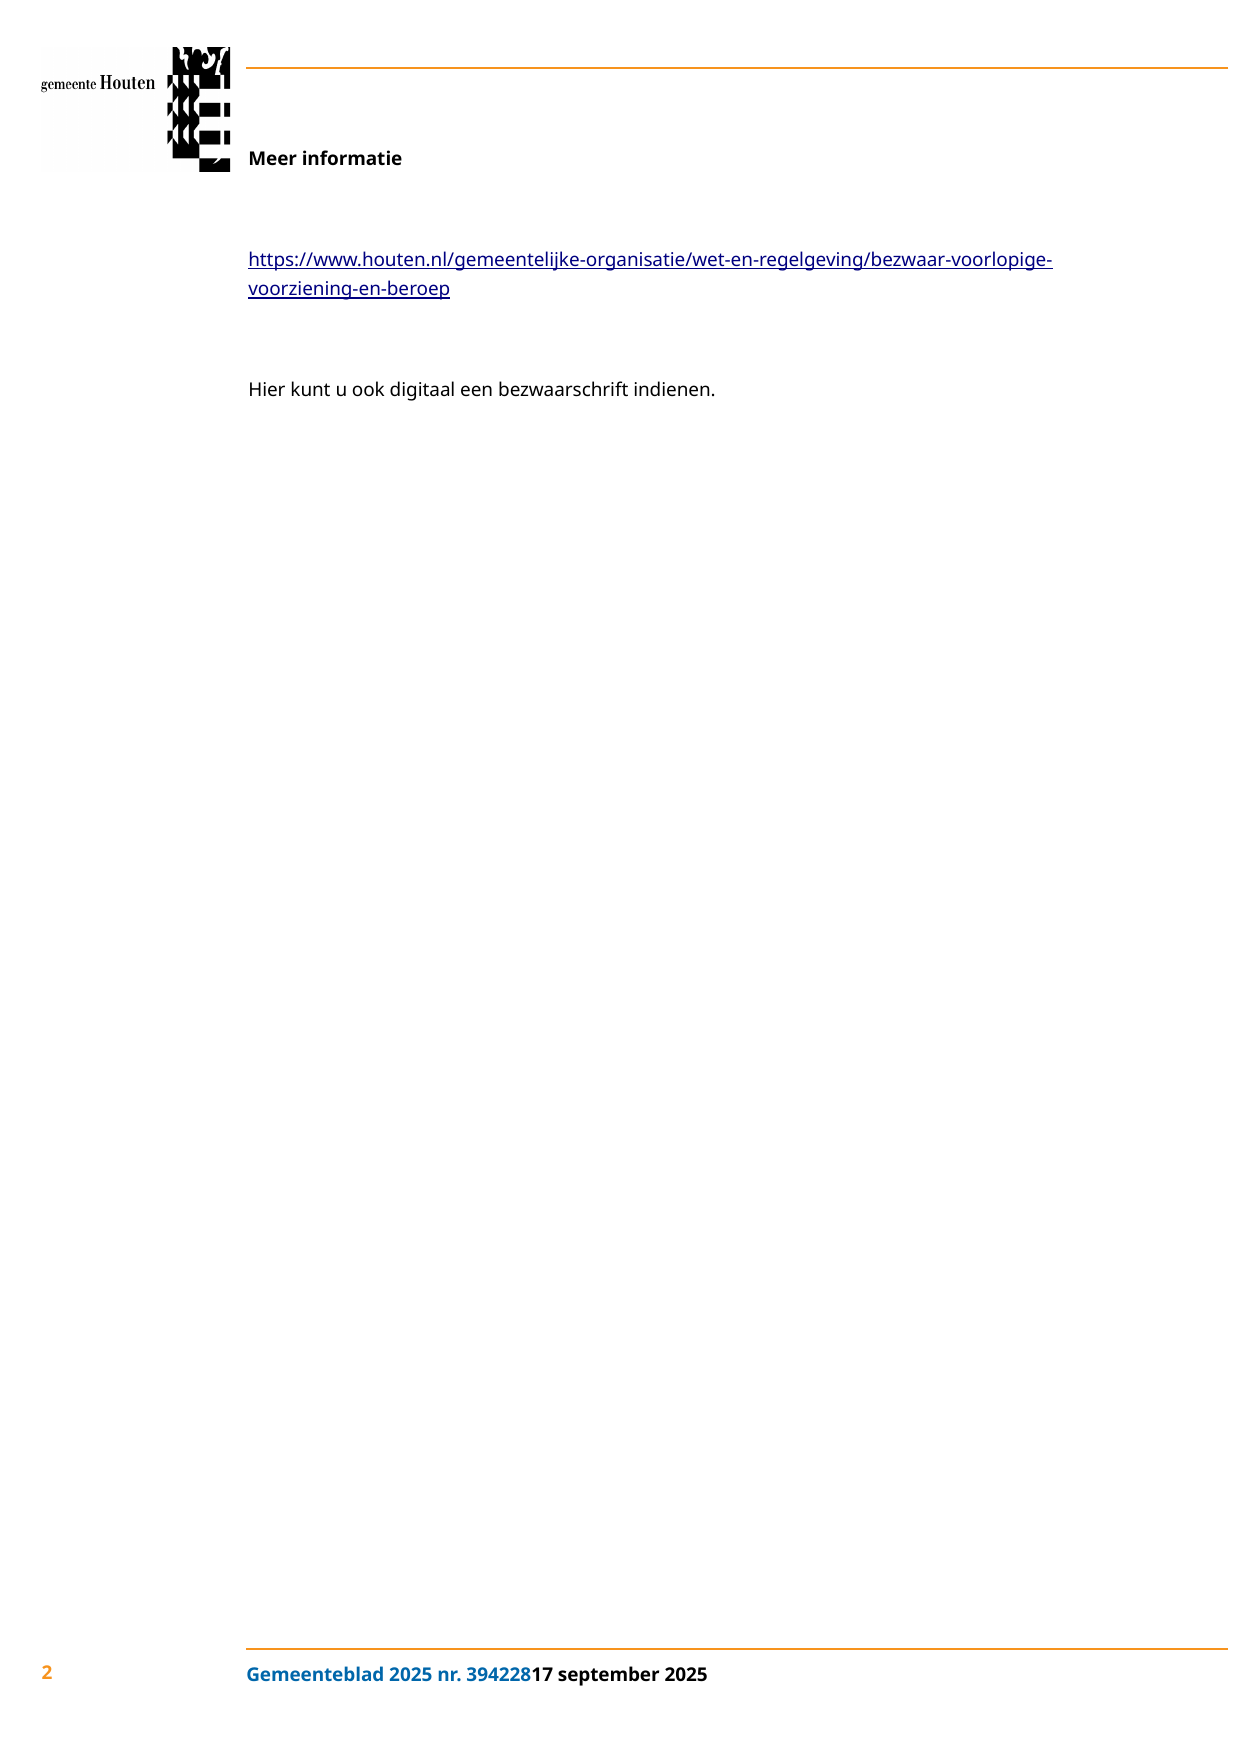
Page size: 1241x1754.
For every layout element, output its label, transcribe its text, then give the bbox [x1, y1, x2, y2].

picture [41, 47, 231, 172]
text Meer informatie [248, 145, 1152, 171]
text https://www.houten.nl/gemeentelijke-organisatie/wet-en-regelgeving/bezwaar-voorlopige-voorziening-en-beroep [248, 246, 1152, 301]
text Hier kunt u ook digitaal een bezwaarschrift indienen. [248, 376, 1152, 402]
